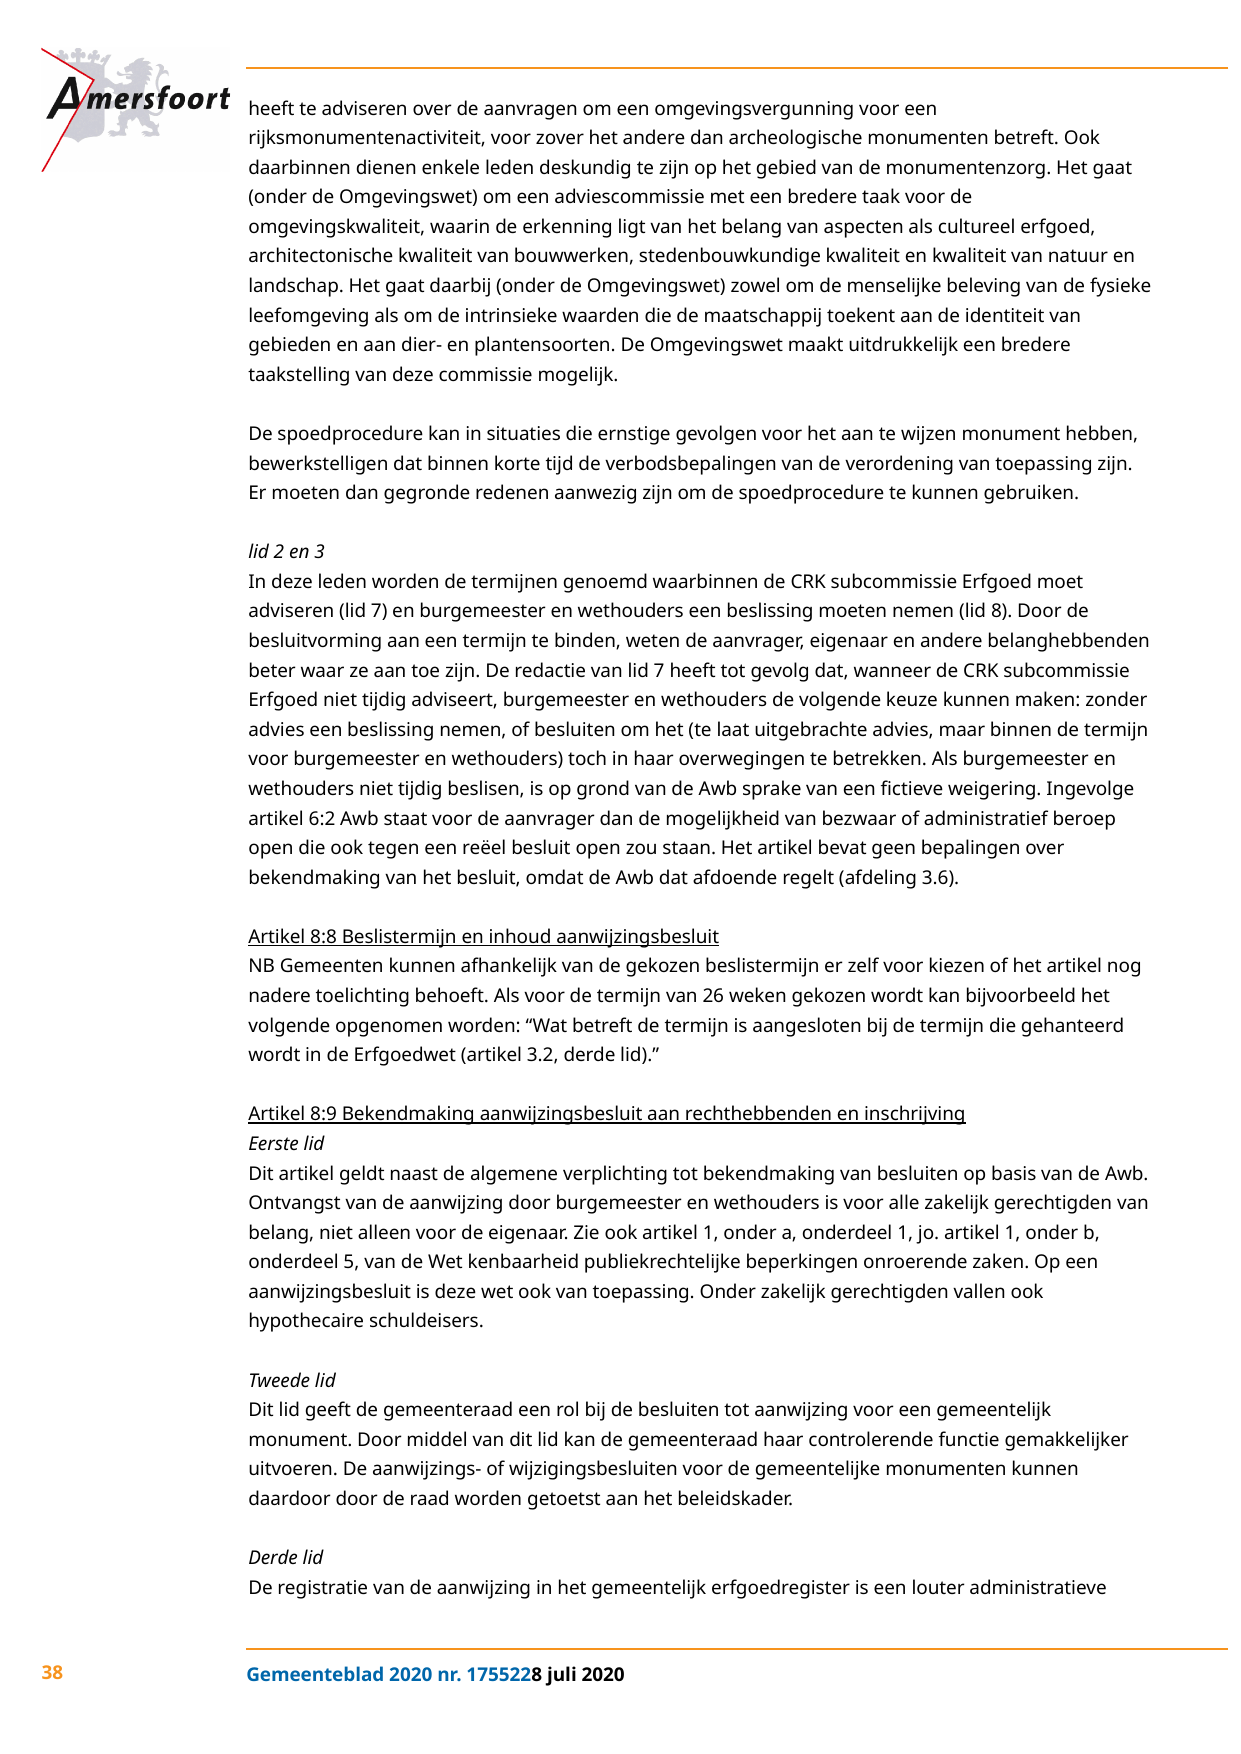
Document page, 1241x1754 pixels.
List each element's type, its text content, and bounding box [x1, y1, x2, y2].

text Tweede lid [248, 1367, 1152, 1393]
text NB Gemeenten kunnen afhankelijk van de gekozen beslistermijn er zelf voor kiezen of het artikel nog nadere toelichting behoeft. Als voor de termijn van 26 weken gekozen wordt kan bijvoorbeeld het volgende opgenomen worden: “Wat betreft de termijn is aangesloten bij de termijn die gehanteerd wordt in de Erfgoedwet (artikel 3.2, derde lid).” [248, 953, 1152, 1067]
text Dit artikel geldt naast de algemene verplichting tot bekendmaking van besluiten op basis van de Awb. Ontvangst van de aanwijzing door burgemeester en wethouders is voor alle zakelijk gerechtigden van belang, niet alleen voor de eigenaar. Zie ook artikel 1, onder a, onderdeel 1, jo. artikel 1, onder b, onderdeel 5, van de Wet kenbaarheid publiekrechtelijke beperkingen onroerende zaken. Op een aanwijzingsbesluit is deze wet ook van toepassing. Onder zakelijk gerechtigden vallen ook hypothecaire schuldeisers. [248, 1160, 1152, 1333]
picture [41, 47, 231, 172]
text In deze leden worden de termijnen genoemd waarbinnen de CRK subcommissie Erfgoed moet adviseren (lid 7) en burgemeester en wethouders een beslissing moeten nemen (lid 8). Door de besluitvorming aan een termijn te binden, weten de aanvrager, eigenaar en andere belanghebbenden beter waar ze aan toe zijn. De redactie van lid 7 heeft tot gevolg dat, wanneer de CRK subcommissie Erfgoed niet tijdig adviseert, burgemeester en wethouders de volgende keuze kunnen maken: zonder advies een beslissing nemen, of besluiten om het (te laat uitgebrachte advies, maar binnen de termijn voor burgemeester en wethouders) toch in haar overwegingen te betrekken. Als burgemeester en wethouders niet tijdig beslisen, is op grond van de Awb sprake van een fictieve weigering. Ingevolge artikel 6:2 Awb staat voor de aanvrager dan de mogelijkheid van bezwaar of administratief beroep open die ook tegen een reëel besluit open zou staan. Het artikel bevat geen bepalingen over bekendmaking van het besluit, omdat de Awb dat afdoende regelt (afdeling 3.6). [248, 568, 1152, 890]
text lid 2 en 3 [248, 538, 1152, 564]
text De spoedprocedure kan in situaties die ernstige gevolgen voor het aan te wijzen monument hebben, bewerkstelligen dat binnen korte tijd de verbodsbepalingen van de verordening van toepassing zijn. Er moeten dan gegronde redenen aanwezig zijn om de spoedprocedure te kunnen gebruiken. [248, 420, 1152, 505]
text De registratie van de aanwijzing in het gemeentelijk erfgoedregister is een louter administratieve [248, 1574, 1152, 1600]
text heeft te adviseren over de aanvragen om een omgevingsvergunning voor een rijksmonumentenactiviteit, voor zover het andere dan archeologische monumenten betreft. Ook daarbinnen dienen enkele leden deskundig te zijn op het gebied van de monumentenzorg. Het gaat (onder de Omgevingswet) om een adviescommissie met een bredere taak voor de omgevingskwaliteit, waarin de erkenning ligt van het belang van aspecten als cultureel erfgoed, architectonische kwaliteit van bouwwerken, stedenbouwkundige kwaliteit en kwaliteit van natuur en landschap. Het gaat daarbij (onder de Omgevingswet) zowel om de menselijke beleving van de fysieke leefomgeving als om de intrinsieke waarden die de maatschappij toekent aan de identiteit van gebieden en aan dier- en plantensoorten. De Omgevingswet maakt uitdrukkelijk een bredere taakstelling van deze commissie mogelijk. [248, 95, 1152, 387]
text Derde lid [248, 1544, 1152, 1570]
text Dit lid geeft de gemeenteraad een rol bij de besluiten tot aanwijzing voor een gemeentelijk monument. Door middel van dit lid kan de gemeenteraad haar controlerende functie gemakkelijker uitvoeren. De aanwijzings- of wijzigingsbesluiten voor de gemeentelijke monumenten kunnen daardoor door de raad worden getoetst aan het beleidskader. [248, 1396, 1152, 1511]
text Eerste lid [248, 1130, 1152, 1156]
text Artikel 8:8 Beslistermijn en inhoud aanwijzingsbesluit [248, 923, 1152, 949]
text Artikel 8:9 Bekendmaking aanwijzingsbesluit aan rechthebbenden en inschrijving [248, 1101, 1152, 1126]
